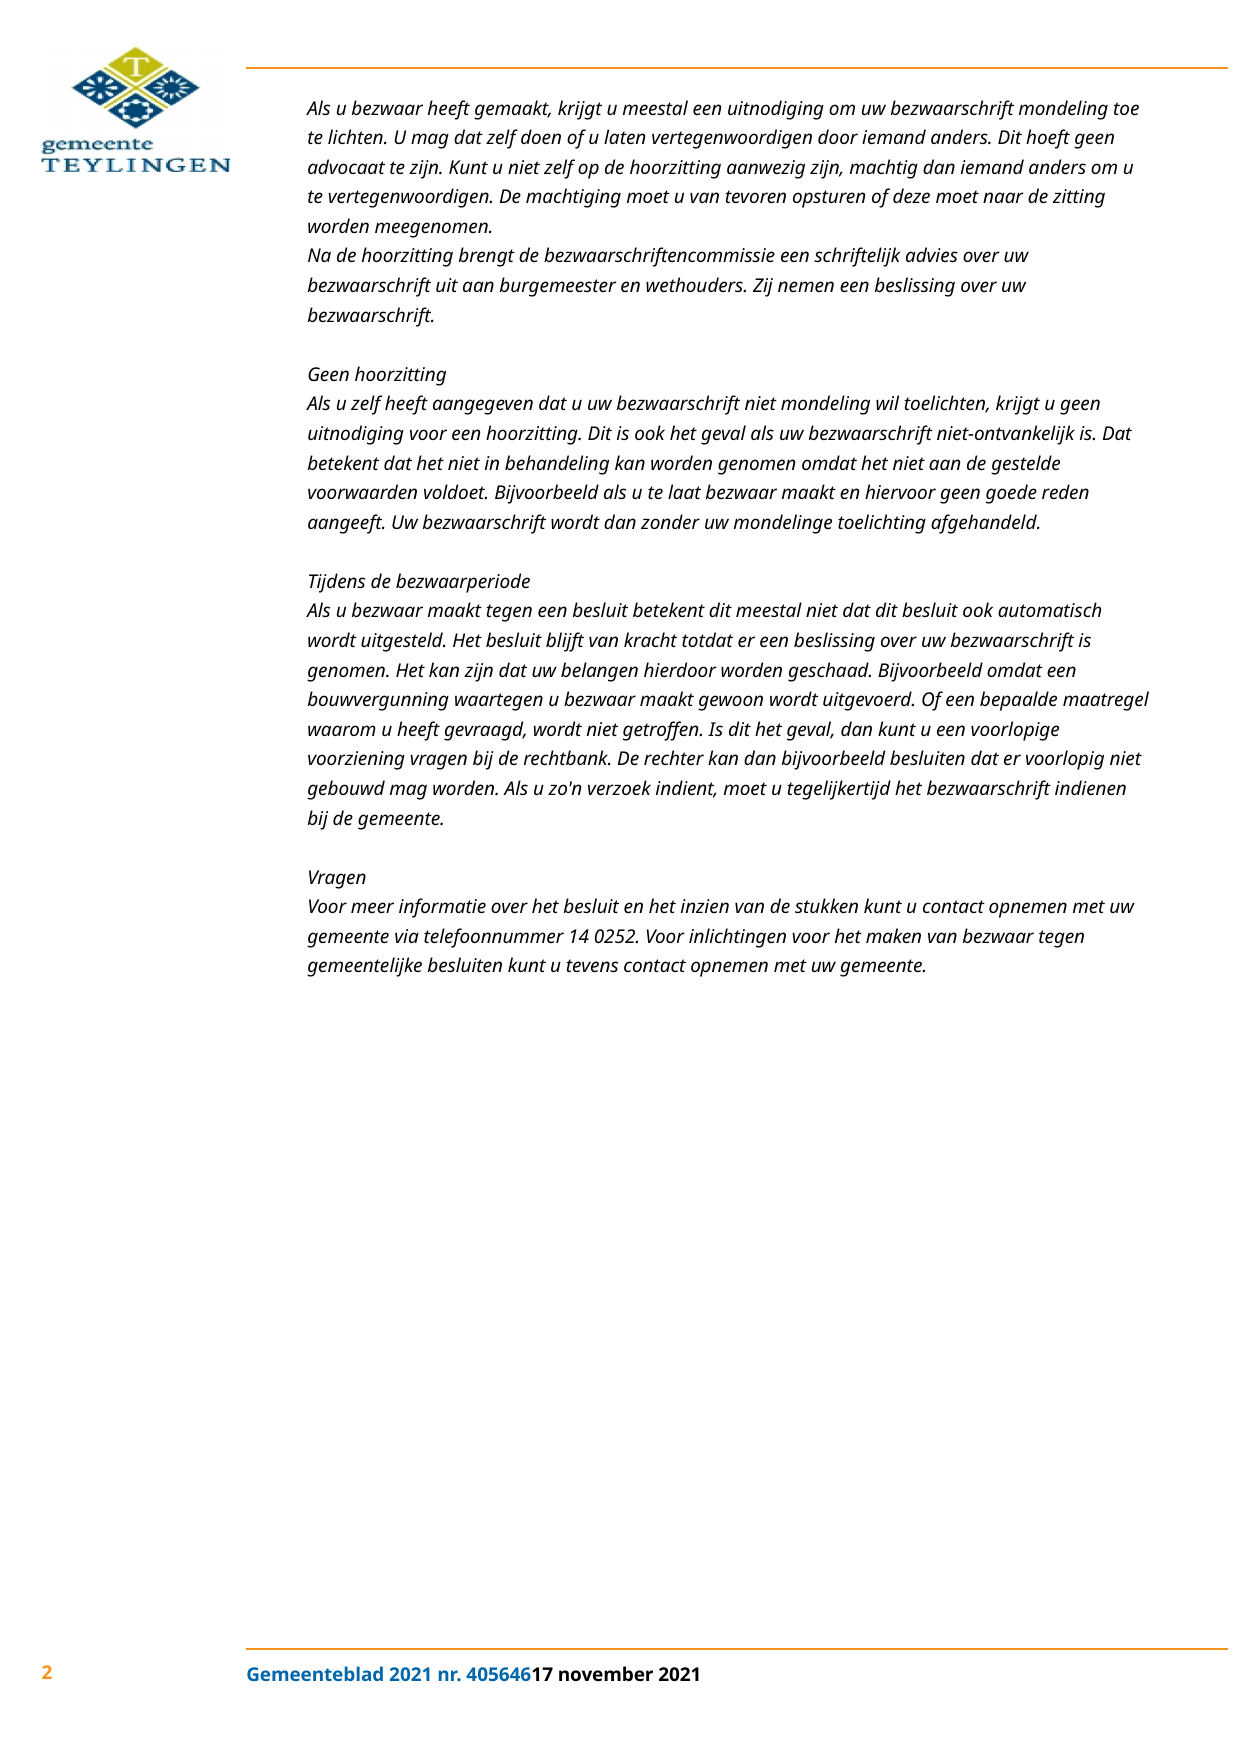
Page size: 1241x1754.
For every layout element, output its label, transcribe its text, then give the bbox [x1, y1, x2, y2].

list Geen hoorzitting [248, 361, 1152, 387]
list Als u bezwaar heeft gemaakt, krijgt u meestal een uitnodiging om uw bezwaarschrift mondeling toe te lichten. U mag dat zelf doen of u laten vertegenwoordigen door iemand anders. Dit hoeft geen advocaat te zijn. Kunt u niet zelf op de hoorzitting aanwezig zijn, machtig dan iemand anders om u te vertegenwoordigen. De machtiging moet u van tevoren opsturen of deze moet naar de zitting worden meegenomen. [248, 95, 1152, 239]
list Als u bezwaar maakt tegen een besluit betekent dit meestal niet dat dit besluit ook automatisch wordt uitgesteld. Het besluit blijft van kracht totdat er een beslissing over uw bezwaarschrift is genomen. Het kan zijn dat uw belangen hierdoor worden geschaad. Bijvoorbeeld omdat een bouwvergunning waartegen u bezwaar maakt gewoon wordt uitgevoerd. Of een bepaalde maatregel waarom u heeft gevraagd, wordt niet getroffen. Is dit het geval, dan kunt u een voorlopige voorziening vragen bij de rechtbank. De rechter kan dan bijvoorbeeld besluiten dat er voorlopig niet gebouwd mag worden. Als u zo'n verzoek indient, moet u tegelijkertijd het bezwaarschrift indienen bij de gemeente. [248, 598, 1152, 831]
list Als u zelf heeft aangegeven dat u uw bezwaarschrift niet mondeling wil toelichten, krijgt u geen uitnodiging voor een hoorzitting. Dit is ook het geval als uw bezwaarschrift niet-ontvankelijk is. Dat betekent dat het niet in behandeling kan worden genomen omdat het niet aan de gestelde voorwaarden voldoet. Bijvoorbeeld als u te laat bezwaar maakt en hiervoor geen goede reden aangeeft. Uw bezwaarschrift wordt dan zonder uw mondelinge toelichting afgehandeld. [248, 391, 1152, 535]
picture [41, 47, 231, 172]
list Tijdens de bezwaarperiode [248, 568, 1152, 594]
list Vragen [248, 864, 1152, 890]
list Na de hoorzitting brengt de bezwaarschriftencommissie een schriftelijk advies over uw bezwaarschrift uit aan burgemeester en wethouders. Zij nemen een beslissing over uw bezwaarschrift. [248, 243, 1152, 328]
list Voor meer informatie over het besluit en het inzien van de stukken kunt u contact opnemen met uw gemeente via telefoonnummer 14 0252. Voor inlichtingen voor het maken van bezwaar tegen gemeentelijke besluiten kunt u tevens contact opnemen met uw gemeente. [248, 893, 1152, 978]
